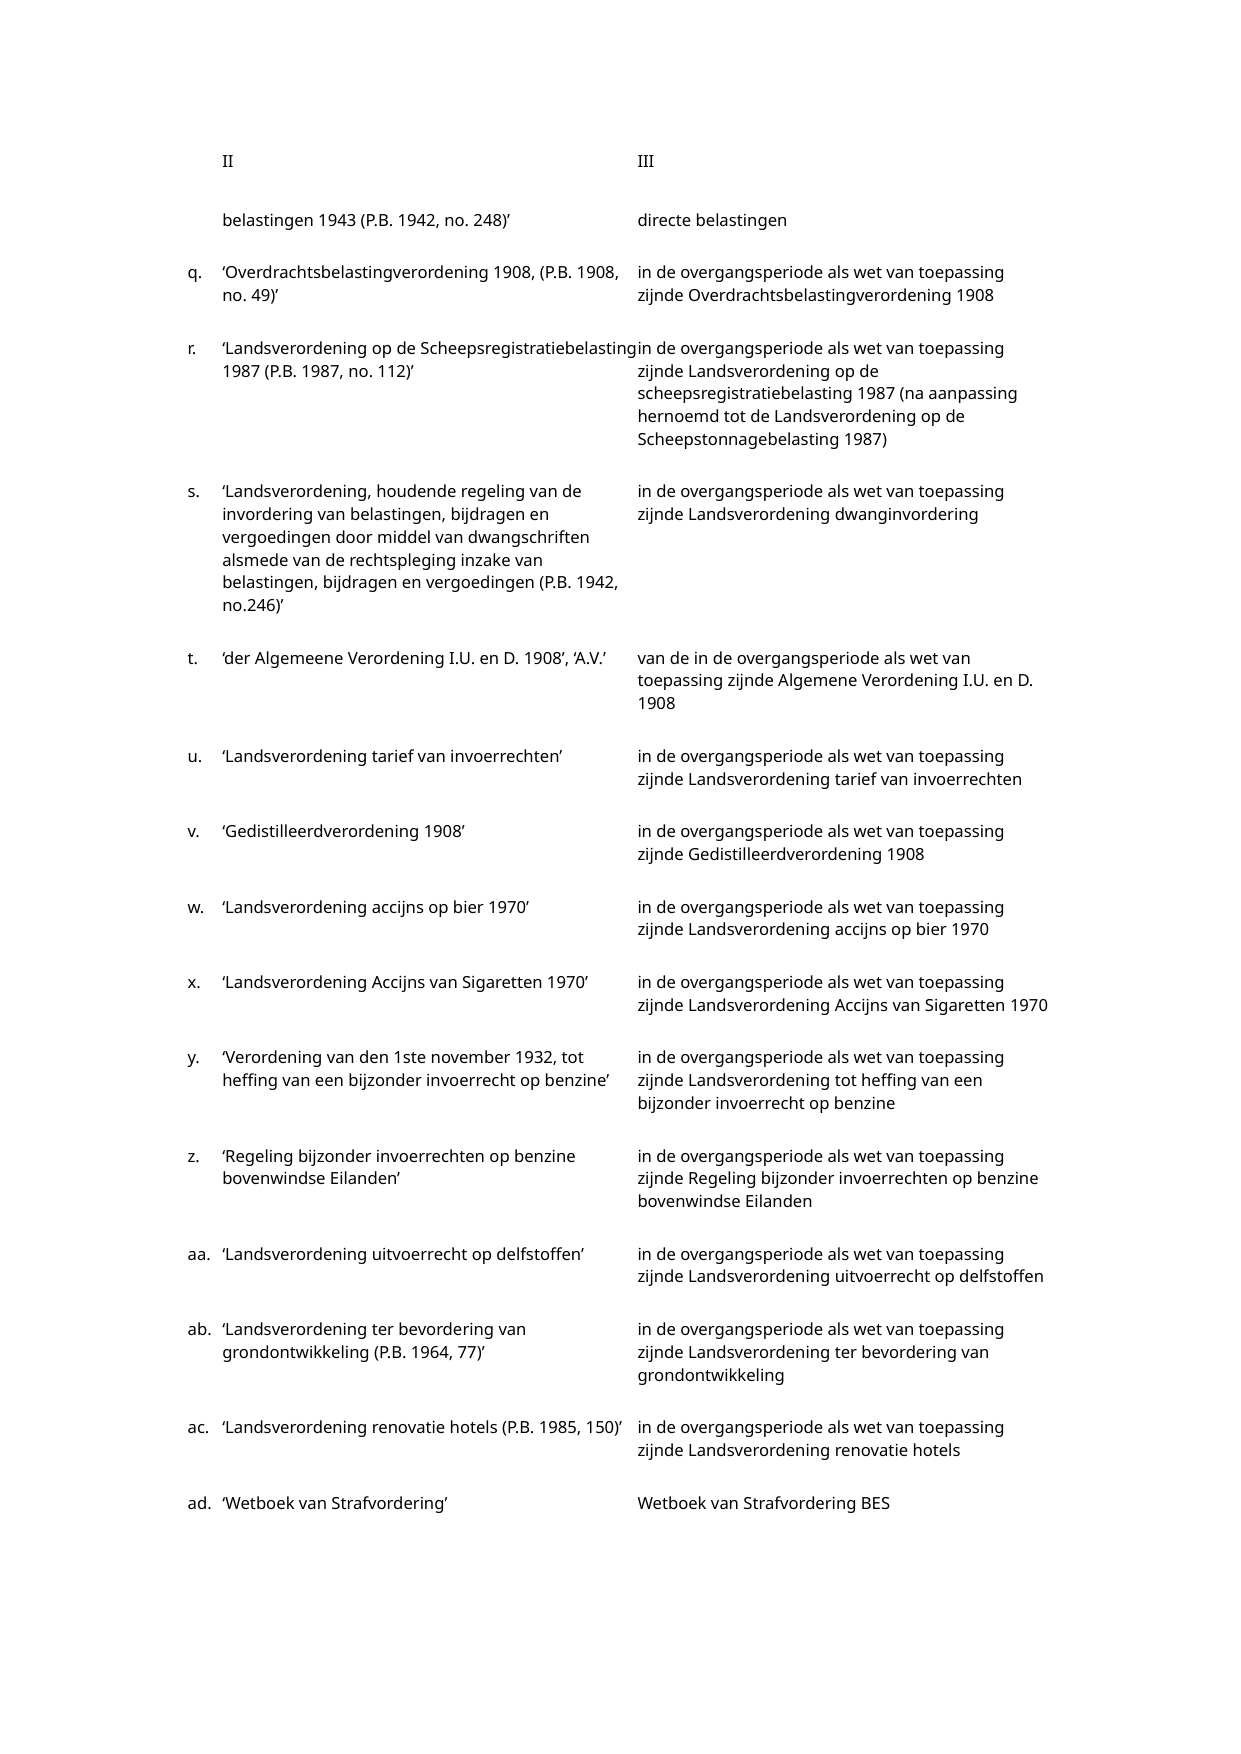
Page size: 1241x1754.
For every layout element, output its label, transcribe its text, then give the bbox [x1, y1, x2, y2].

table_cell in de overgangsperiode als wet van toepassing zijnde Landsverordening ter bevordering van grondontwikkeling [637, 1318, 1053, 1416]
table_cell ab. [188, 1318, 222, 1416]
table_cell ‘Landsverordening op de Scheepsregistratiebelasting 1987 (P.B. 1987, no. 112)’ [222, 337, 637, 480]
table_cell in de overgangsperiode als wet van toepassing zijnde Landsverordening op de scheepsregistratiebelasting 1987 (na aanpassing hernoemd tot de Landsverordening op de Scheepstonnagebelasting 1987) [637, 337, 1053, 480]
table_cell van de in de overgangsperiode als wet van toepassing zijnde Algemene Verordening I.U. en D. 1908 [637, 646, 1053, 744]
table_cell ‘Regeling bijzonder invoerrechten op benzine bovenwindse Eilanden’ [222, 1144, 637, 1242]
table_cell ‘Landsverordening uitvoerrecht op delfstoffen’ [222, 1243, 637, 1318]
table_cell in de overgangsperiode als wet van toepassing zijnde Gedistilleerdverordening 1908 [637, 820, 1053, 895]
table_cell in de overgangsperiode als wet van toepassing zijnde Regeling bijzonder invoerrechten op benzine bovenwindse Eilanden [637, 1144, 1053, 1242]
table_cell ‘Landsverordening accijns op bier 1970’ [222, 895, 637, 971]
table_cell in de overgangsperiode als wet van toepassing zijnde Landsverordening renovatie hotels [637, 1416, 1053, 1491]
table_header II [222, 150, 637, 208]
table_cell y. [188, 1046, 222, 1144]
table_cell directe belastingen [637, 209, 1053, 261]
table_header III [637, 150, 1053, 208]
table_cell ‘Verordening van den 1ste november 1932, tot heffing van een bijzonder invoerrecht op benzine’ [222, 1046, 637, 1144]
table_cell ‘Landsverordening, houdende regeling van de invordering van belastingen, bijdragen en vergoedingen door middel van dwangschriften alsmede van de rechtspleging inzake van belastingen, bijdragen en vergoedingen (P.B. 1942, no.246)’ [222, 480, 637, 646]
table_cell in de overgangsperiode als wet van toepassing zijnde Landsverordening Accijns van Sigaretten 1970 [637, 971, 1053, 1046]
table_cell z. [188, 1144, 222, 1242]
table_cell belastingen 1943 (P.B. 1942, no. 248)’ [222, 209, 637, 261]
table_cell ac. [188, 1416, 222, 1491]
table_cell in de overgangsperiode als wet van toepassing zijnde Landsverordening tot heffing van een bijzonder invoerrecht op benzine [637, 1046, 1053, 1144]
table_cell q. [188, 261, 222, 337]
table_cell t. [188, 646, 222, 744]
table_cell r. [188, 337, 222, 480]
table_cell ‘der Algemeene Verordening I.U. en D. 1908’, ‘A.V.’ [222, 646, 637, 744]
table_cell in de overgangsperiode als wet van toepassing zijnde Overdrachtsbelastingverordening 1908 [637, 261, 1053, 337]
table_cell ‘Landsverordening ter bevordering van grondontwikkeling (P.B. 1964, 77)’ [222, 1318, 637, 1416]
table_cell ‘Landsverordening Accijns van Sigaretten 1970’ [222, 971, 637, 1046]
table_cell x. [188, 971, 222, 1046]
table_cell in de overgangsperiode als wet van toepassing zijnde Landsverordening tarief van invoerrechten [637, 745, 1053, 820]
table_cell ad. [188, 1491, 222, 1544]
table_cell w. [188, 895, 222, 971]
table_cell s. [188, 480, 222, 646]
table_cell aa. [188, 1243, 222, 1318]
table_cell in de overgangsperiode als wet van toepassing zijnde Landsverordening dwanginvordering [637, 480, 1053, 646]
table_cell u. [188, 745, 222, 820]
table_cell [188, 209, 222, 261]
table_cell ‘Landsverordening renovatie hotels (P.B. 1985, 150)’ [222, 1416, 637, 1491]
table_cell ‘Gedistilleerdverordening 1908’ [222, 820, 637, 895]
table_cell Wetboek van Strafvordering BES [637, 1491, 1053, 1544]
table_header [188, 150, 222, 208]
table_cell ‘Overdrachtsbelastingverordening 1908, (P.B. 1908, no. 49)’ [222, 261, 637, 337]
table_cell ‘Landsverordening tarief van invoerrechten’ [222, 745, 637, 820]
table_cell ‘Wetboek van Strafvordering’ [222, 1491, 637, 1544]
table_cell v. [188, 820, 222, 895]
table_cell in de overgangsperiode als wet van toepassing zijnde Landsverordening accijns op bier 1970 [637, 895, 1053, 971]
table_cell in de overgangsperiode als wet van toepassing zijnde Landsverordening uitvoerrecht op delfstoffen [637, 1243, 1053, 1318]
